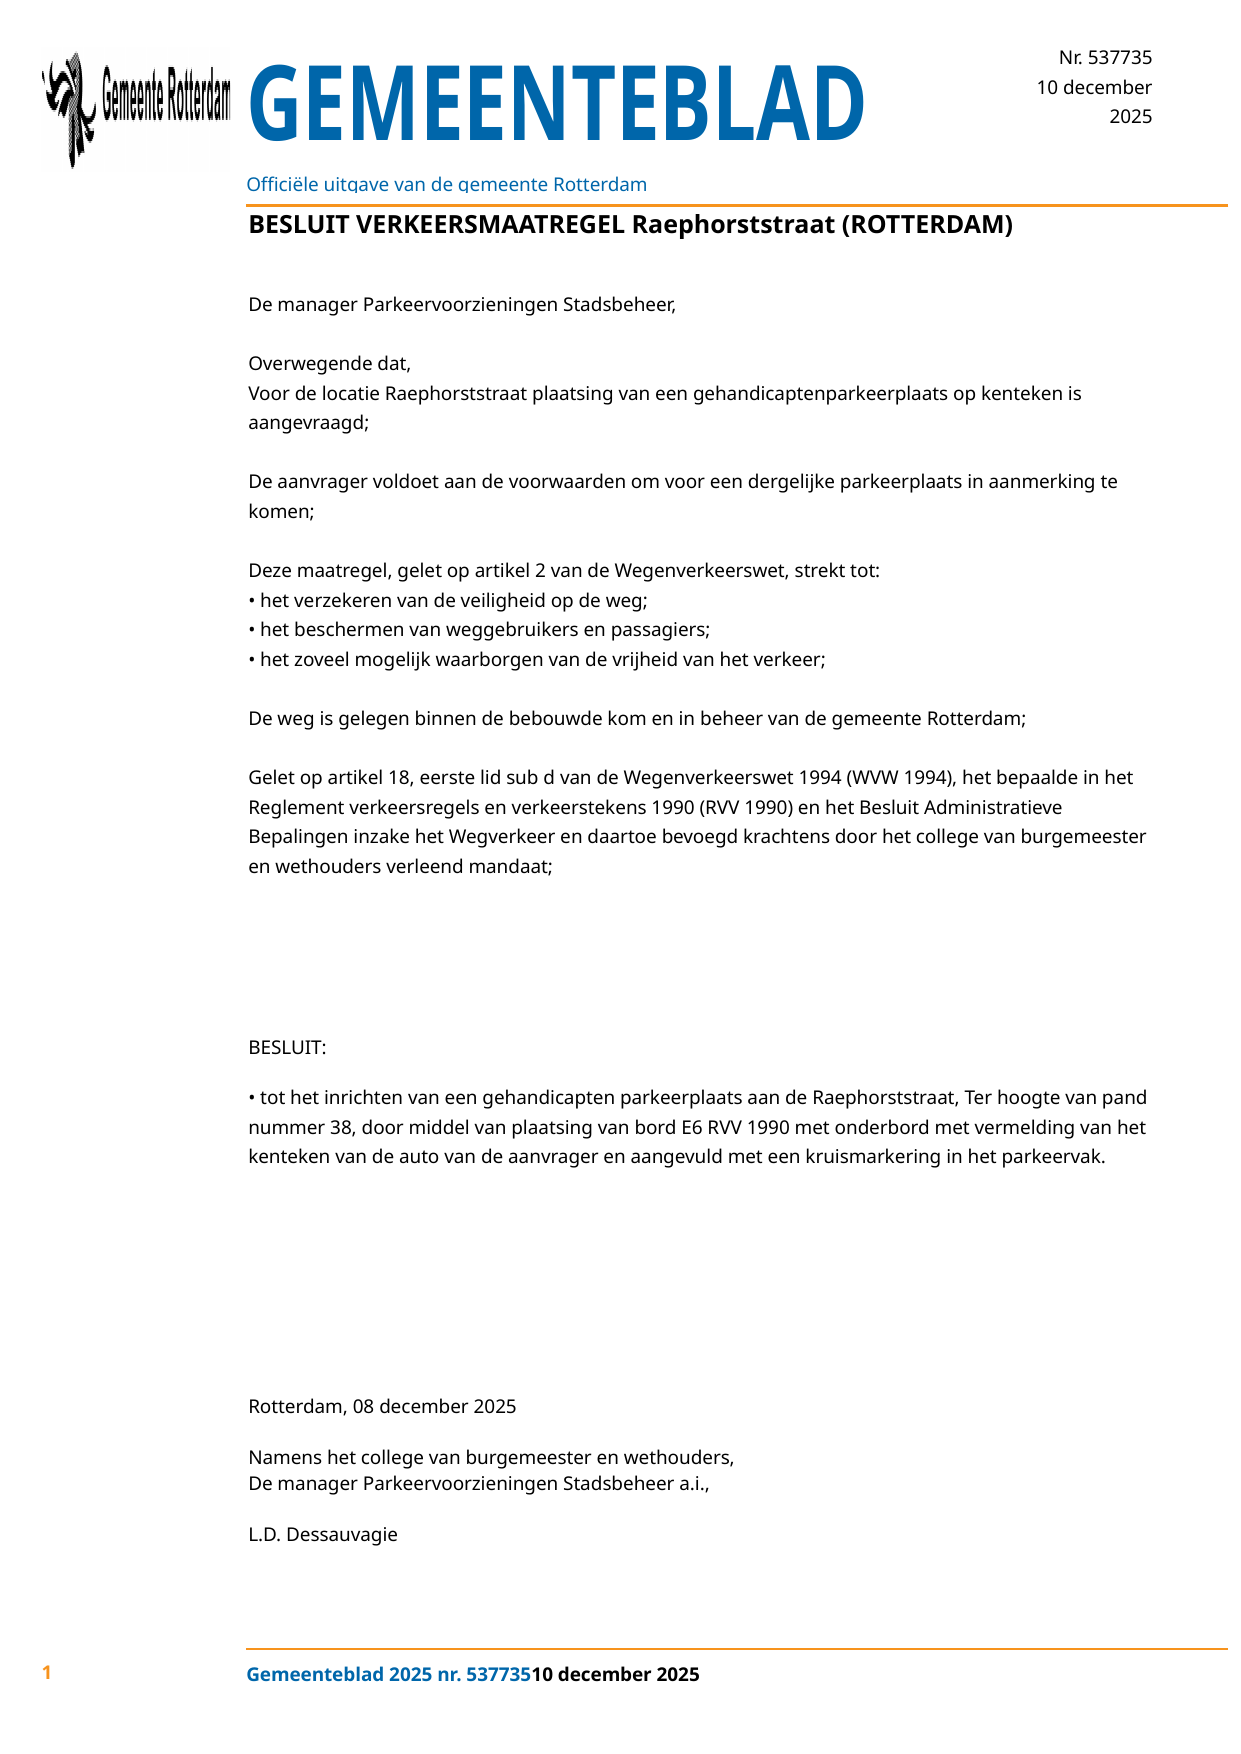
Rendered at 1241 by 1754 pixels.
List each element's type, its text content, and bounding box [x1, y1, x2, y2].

text Overwegende dat, [248, 350, 1152, 376]
text Voor de locatie Raephorststraat plaatsing van een gehandicaptenparkeerplaats op kenteken is aangevraagd; [248, 380, 1152, 435]
text Deze maatregel, gelet op artikel 2 van de Wegenverkeerswet, strekt tot: [248, 557, 1152, 583]
text • het beschermen van weggebruikers en passagiers; [248, 616, 1152, 642]
text L.D. Dessauvagie [248, 1522, 1152, 1547]
text Namens het college van burgemeester en wethouders, [248, 1444, 1152, 1470]
picture [41, 47, 231, 172]
text Gelet op artikel 18, eerste lid sub d van de Wegenverkeerswet 1994 (WVW 1994), het bepaalde in het Reglement verkeersregels en verkeerstekens 1990 (RVV 1990) en het Besluit Administratieve Bepalingen inzake het Wegverkeer en daartoe bevoegd krachtens door het college van burgemeester en wethouders verleend mandaat; [248, 764, 1152, 879]
text • tot het inrichten van een gehandicapten parkeerplaats aan de Raephorststraat, Ter hoogte van pand nummer 38, door middel van plaatsing van bord E6 RVV 1990 met onderbord met vermelding van het kenteken van de auto van de aanvrager en aangevuld met een kruismarkering in het parkeervak. [248, 1084, 1152, 1169]
text • het zoveel mogelijk waarborgen van de vrijheid van het verkeer; [248, 646, 1152, 672]
text De manager Parkeervoorzieningen Stadsbeheer, [248, 291, 1152, 317]
text De aanvrager voldoet aan de voorwaarden om voor een dergelijke parkeerplaats in aanmerking te komen; [248, 468, 1152, 524]
text De manager Parkeervoorzieningen Stadsbeheer a.i., [248, 1470, 1152, 1496]
text Rotterdam, 08 december 2025 [248, 1393, 1152, 1419]
text • het verzekeren van de veiligheid op de weg; [248, 587, 1152, 613]
text BESLUIT: [248, 1034, 1152, 1060]
text De weg is gelegen binnen de bebouwde kom en in beheer van de gemeente Rotterdam; [248, 705, 1152, 731]
text BESLUIT VERKEERSMAATREGEL Raephorststraat (ROTTERDAM) [248, 207, 1152, 241]
